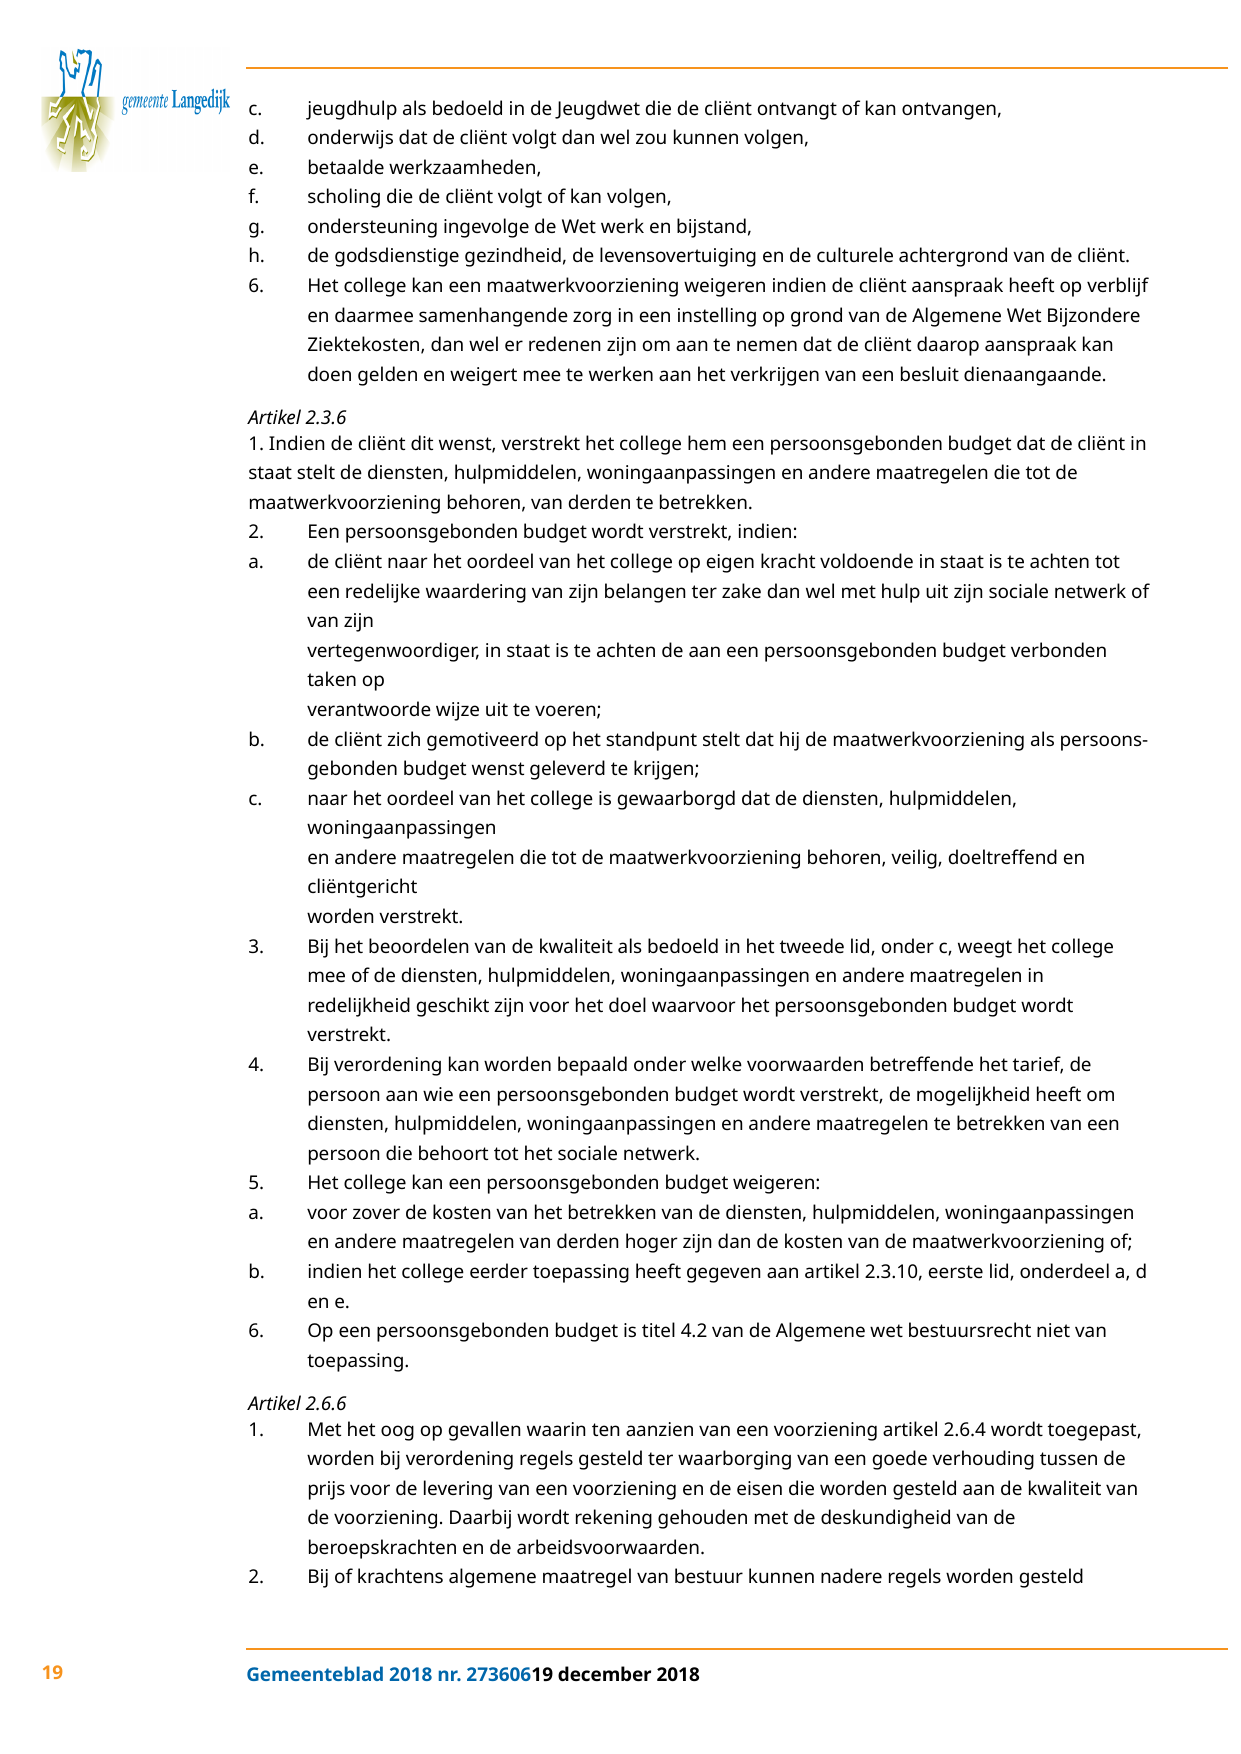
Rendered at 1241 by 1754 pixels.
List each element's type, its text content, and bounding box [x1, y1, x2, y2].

list ondersteuning ingevolge de Wet werk en bijstand, [248, 213, 1152, 239]
text Artikel 2.6.6 [248, 1390, 1152, 1416]
text Artikel 2.3.6 [248, 404, 1152, 430]
list Het college kan een persoonsgebonden budget weigeren: [248, 1169, 1152, 1195]
list de cliënt naar het oordeel van het college op eigen kracht voldoende in staat is te achten tot een redelijke waardering van zijn belangen ter zake dan wel met hulp uit zijn sociale netwerk of van zijn [248, 548, 1152, 633]
list en andere maatregelen die tot de maatwerkvoorziening behoren, veilig, doeltreffend en cliëntgericht [248, 844, 1152, 899]
list indien het college eerder toepassing heeft gegeven aan artikel 2.3.10, eerste lid, onderdeel a, d en e. [248, 1258, 1152, 1313]
list verantwoorde wijze uit te voeren; [248, 696, 1152, 722]
list Bij het beoordelen van de kwaliteit als bedoeld in het tweede lid, onder c, weegt het college mee of de diensten, hulpmiddelen, woningaanpassingen en andere maatregelen in redelijkheid geschikt zijn voor het doel waarvoor het persoonsgebonden budget wordt verstrekt. [248, 933, 1152, 1047]
list betaalde werkzaamheden, [248, 154, 1152, 180]
list de godsdienstige gezindheid, de levensovertuiging en de culturele achtergrond van de cliënt. [248, 243, 1152, 268]
list gebonden budget wenst geleverd te krijgen; [248, 755, 1152, 781]
picture [41, 47, 231, 172]
list Op een persoonsgebonden budget is titel 4.2 van de Algemene wet bestuursrecht niet van toepassing. [248, 1317, 1152, 1373]
list Bij verordening kan worden bepaald onder welke voorwaarden betreffende het tarief, de persoon aan wie een persoonsgebonden budget wordt verstrekt, de mogelijkheid heeft om diensten, hulpmiddelen, woningaanpassingen en andere maatregelen te betrekken van een persoon die behoort tot het sociale netwerk. [248, 1051, 1152, 1166]
list onderwijs dat de cliënt volgt dan wel zou kunnen volgen, [248, 124, 1152, 150]
text maatwerkvoorziening behoren, van derden te betrekken. [248, 489, 1152, 515]
list vertegenwoordiger, in staat is te achten de aan een persoonsgebonden budget verbonden taken op [248, 637, 1152, 692]
list Met het oog op gevallen waarin ten aanzien van een voorziening artikel 2.6.4 wordt toegepast, worden bij verordening regels gesteld ter waarborging van een goede verhouding tussen de prijs voor de levering van een voorziening en de eisen die worden gesteld aan de kwaliteit van de voorziening. Daarbij wordt rekening gehouden met de deskundigheid van de beroepskrachten en de arbeidsvoorwaarden. [248, 1416, 1152, 1560]
list de cliënt zich gemotiveerd op het standpunt stelt dat hij de maatwerkvoorziening als persoons- [248, 726, 1152, 751]
list Het college kan een maatwerkvoorziening weigeren indien de cliënt aanspraak heeft op verblijf en daarmee samenhangende zorg in een instelling op grond van de Algemene Wet Bijzondere Ziektekosten, dan wel er redenen zijn om aan te nemen dat de cliënt daarop aanspraak kan doen gelden en weigert mee te werken aan het verkrijgen van een besluit dienaangaande. [248, 272, 1152, 387]
list scholing die de cliënt volgt of kan volgen, [248, 183, 1152, 209]
list Bij of krachtens algemene maatregel van bestuur kunnen nadere regels worden gesteld [248, 1564, 1152, 1589]
list worden verstrekt. [248, 903, 1152, 929]
text 1. Indien de cliënt dit wenst, verstrekt het college hem een persoonsgebonden budget dat de cliënt in staat stelt de diensten, hulpmiddelen, woningaanpassingen en andere maatregelen die tot de [248, 430, 1152, 485]
list naar het oordeel van het college is gewaarborgd dat de diensten, hulpmiddelen, woningaanpassingen [248, 785, 1152, 840]
list jeugdhulp als bedoeld in de Jeugdwet die de cliënt ontvangt of kan ontvangen, [248, 95, 1152, 121]
list Een persoonsgebonden budget wordt verstrekt, indien: [248, 519, 1152, 544]
list voor zover de kosten van het betrekken van de diensten, hulpmiddelen, woningaanpassingen en andere maatregelen van derden hoger zijn dan de kosten van de maatwerkvoorziening of; [248, 1199, 1152, 1254]
